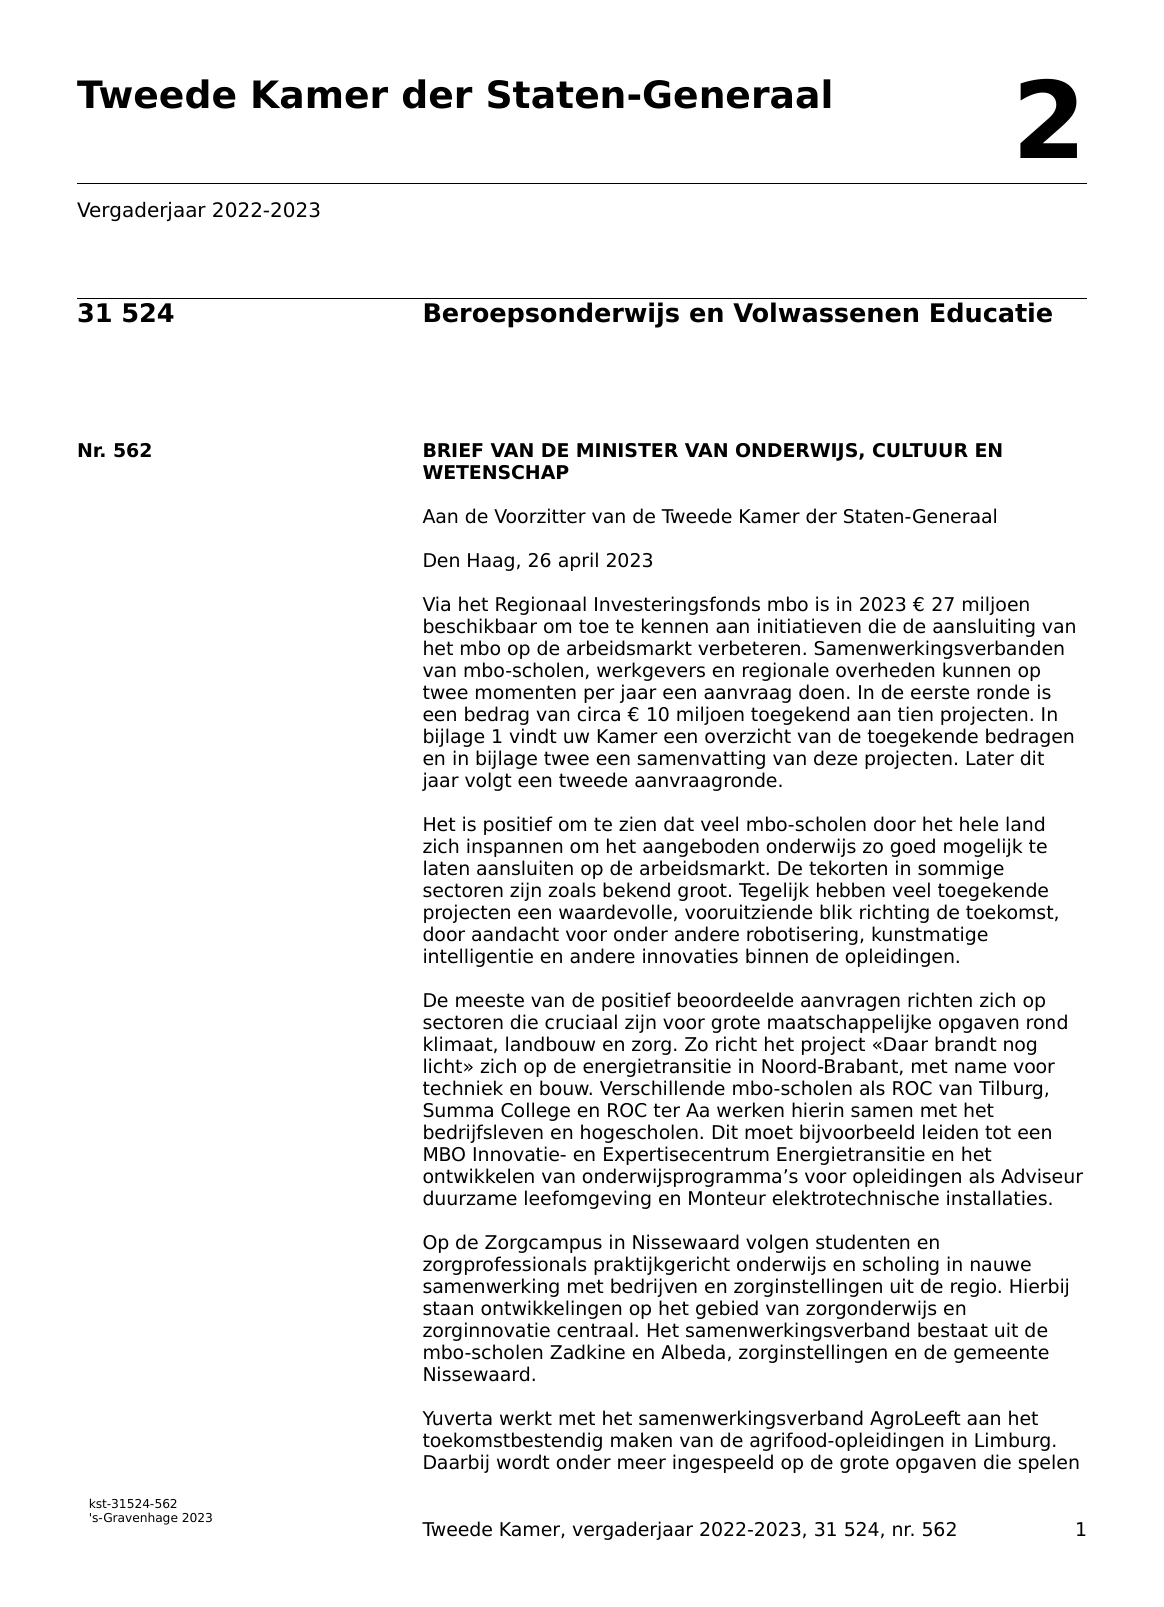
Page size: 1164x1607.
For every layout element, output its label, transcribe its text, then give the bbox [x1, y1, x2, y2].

table_header Tweede Kamer der Staten-Generaal [77, 59, 886, 183]
text Op de Zorgcampus in Nissewaard volgen studenten en zorgprofessionals praktijkgericht onderwijs en scholing in nauwe samenwerking met bedrijven en zorginstellingen uit de regio. Hierbij staan ontwikkelingen op het gebied van zorgonderwijs en zorginnovatie centraal. Het samenwerkingsverband bestaat uit de mbo-scholen Zadkine en Albeda, zorginstellingen en de gemeente Nissewaard. [422, 1232, 1087, 1386]
subtitle 31 524 Beroepsonderwijs en Volwassenen Educatie [77, 299, 1087, 329]
text Den Haag, 26 april 2023 [422, 550, 1087, 572]
text kst-31524-562 [88, 1497, 323, 1511]
table_header 2 [886, 59, 1087, 183]
text Het is positief om te zien dat veel mbo-scholen door het hele land zich inspannen om het aangeboden onderwijs zo goed mogelijk te laten aansluiten op de arbeidsmarkt. De tekorten in sommige sectoren zijn zoals bekend groot. Tegelijk hebben veel toegekende projecten een waardevolle, vooruitziende blik richting de toekomst, door aandacht voor onder andere robotisering, kunstmatige intelligentie en andere innovaties binnen de opleidingen. [422, 814, 1087, 968]
table_cell Vergaderjaar 2022-2023 [77, 184, 1087, 298]
text Aan de Voorzitter van de Tweede Kamer der Staten-Generaal [422, 506, 1087, 528]
text Via het Regionaal Investeringsfonds mbo is in 2023 € 27 miljoen beschikbaar om toe te kennen aan initiatieven die de aansluiting van het mbo op de arbeidsmarkt verbeteren. Samenwerkingsverbanden van mbo-scholen, werkgevers en regionale overheden kunnen op twee momenten per jaar een aanvraag doen. In de eerste ronde is een bedrag van circa € 10 miljoen toegekend aan tien projecten. In bijlage 1 vindt uw Kamer een overzicht van de toegekende bedragen en in bijlage twee een samenvatting van deze projecten. Later dit jaar volgt een tweede aanvraagronde. [422, 594, 1087, 792]
text De meeste van de positief beoordeelde aanvragen richten zich op sectoren die cruciaal zijn voor grote maatschappelijke opgaven rond klimaat, landbouw en zorg. Zo richt het project «Daar brandt nog licht» zich op de energietransitie in Noord-Brabant, met name voor techniek en bouw. Verschillende mbo-scholen als ROC van Tilburg, Summa College en ROC ter Aa werken hierin samen met het bedrijfsleven en hogescholen. Dit moet bijvoorbeeld leiden tot een MBO Innovatie- en Expertisecentrum Energietransitie en het ontwikkelen van onderwijsprogramma’s voor opleidingen als Adviseur duurzame leefomgeving en Monteur elektrotechnische installaties. [422, 990, 1087, 1210]
text Yuverta werkt met het samenwerkingsverband AgroLeeft aan het toekomstbestendig maken van de agrifood-opleidingen in Limburg. Daarbij wordt onder meer ingespeeld op de grote opgaven die spelen [422, 1408, 1087, 1474]
subtitle Nr. 562 BRIEF VAN DE MINISTER VAN ONDERWIJS, CULTUUR EN WETENSCHAP [77, 440, 1087, 484]
text 's-Gravenhage 2023 [88, 1511, 323, 1525]
